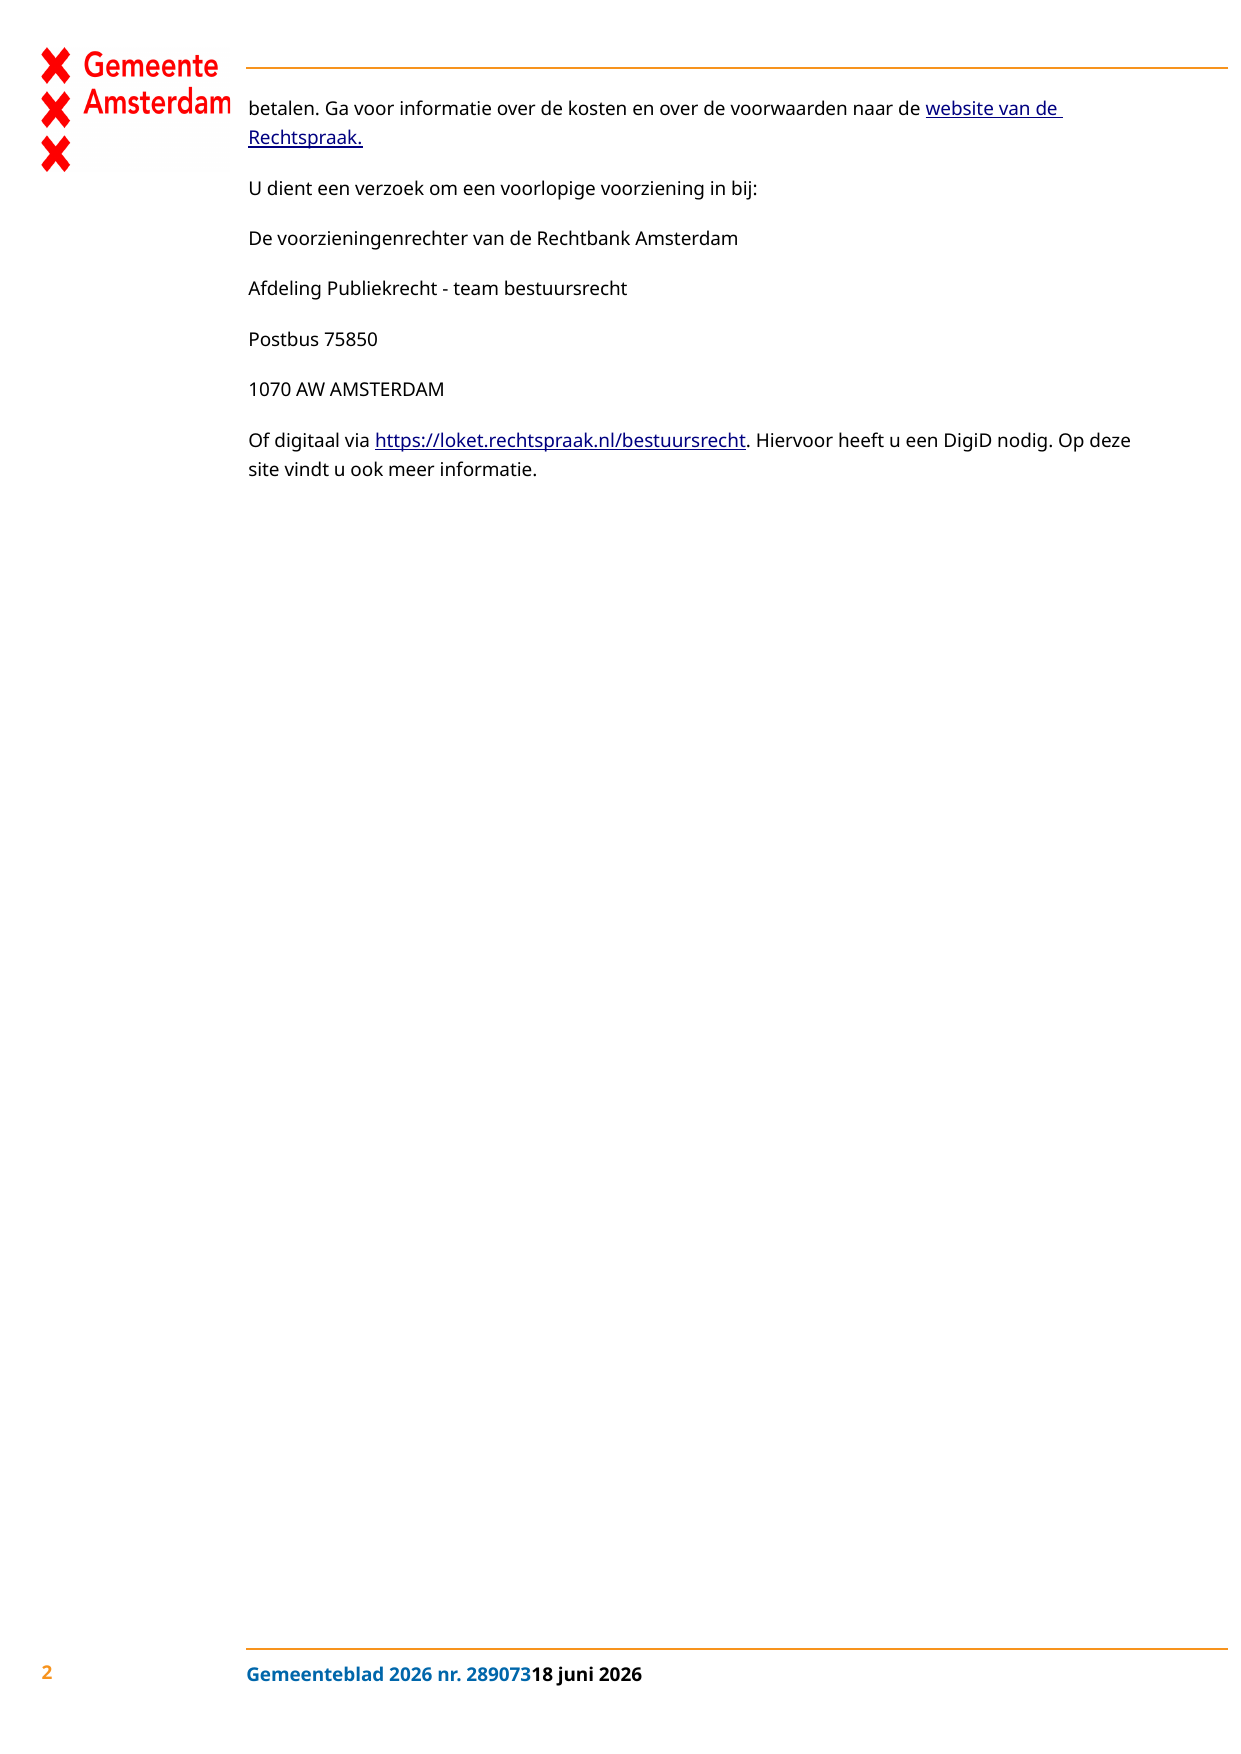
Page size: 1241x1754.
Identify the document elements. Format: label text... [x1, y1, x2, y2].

text U dient een verzoek om een voorlopige voorziening in bij: [248, 175, 1152, 201]
picture [41, 47, 231, 172]
text Postbus 75850 [248, 326, 1152, 352]
text 1070 AW AMSTERDAM [248, 376, 1152, 402]
text Of digitaal via https://loket.rechtspraak.nl/bestuursrecht. Hiervoor heeft u een DigiD nodig. Op deze site vindt u ook meer informatie. [248, 427, 1152, 482]
text Afdeling Publiekrecht - team bestuursrecht [248, 276, 1152, 301]
text betalen. Ga voor informatie over de kosten en over de voorwaarden naar de website van de Rechtspraak. [248, 95, 1152, 150]
text De voorzieningenrechter van de Rechtbank Amsterdam [248, 225, 1152, 251]
